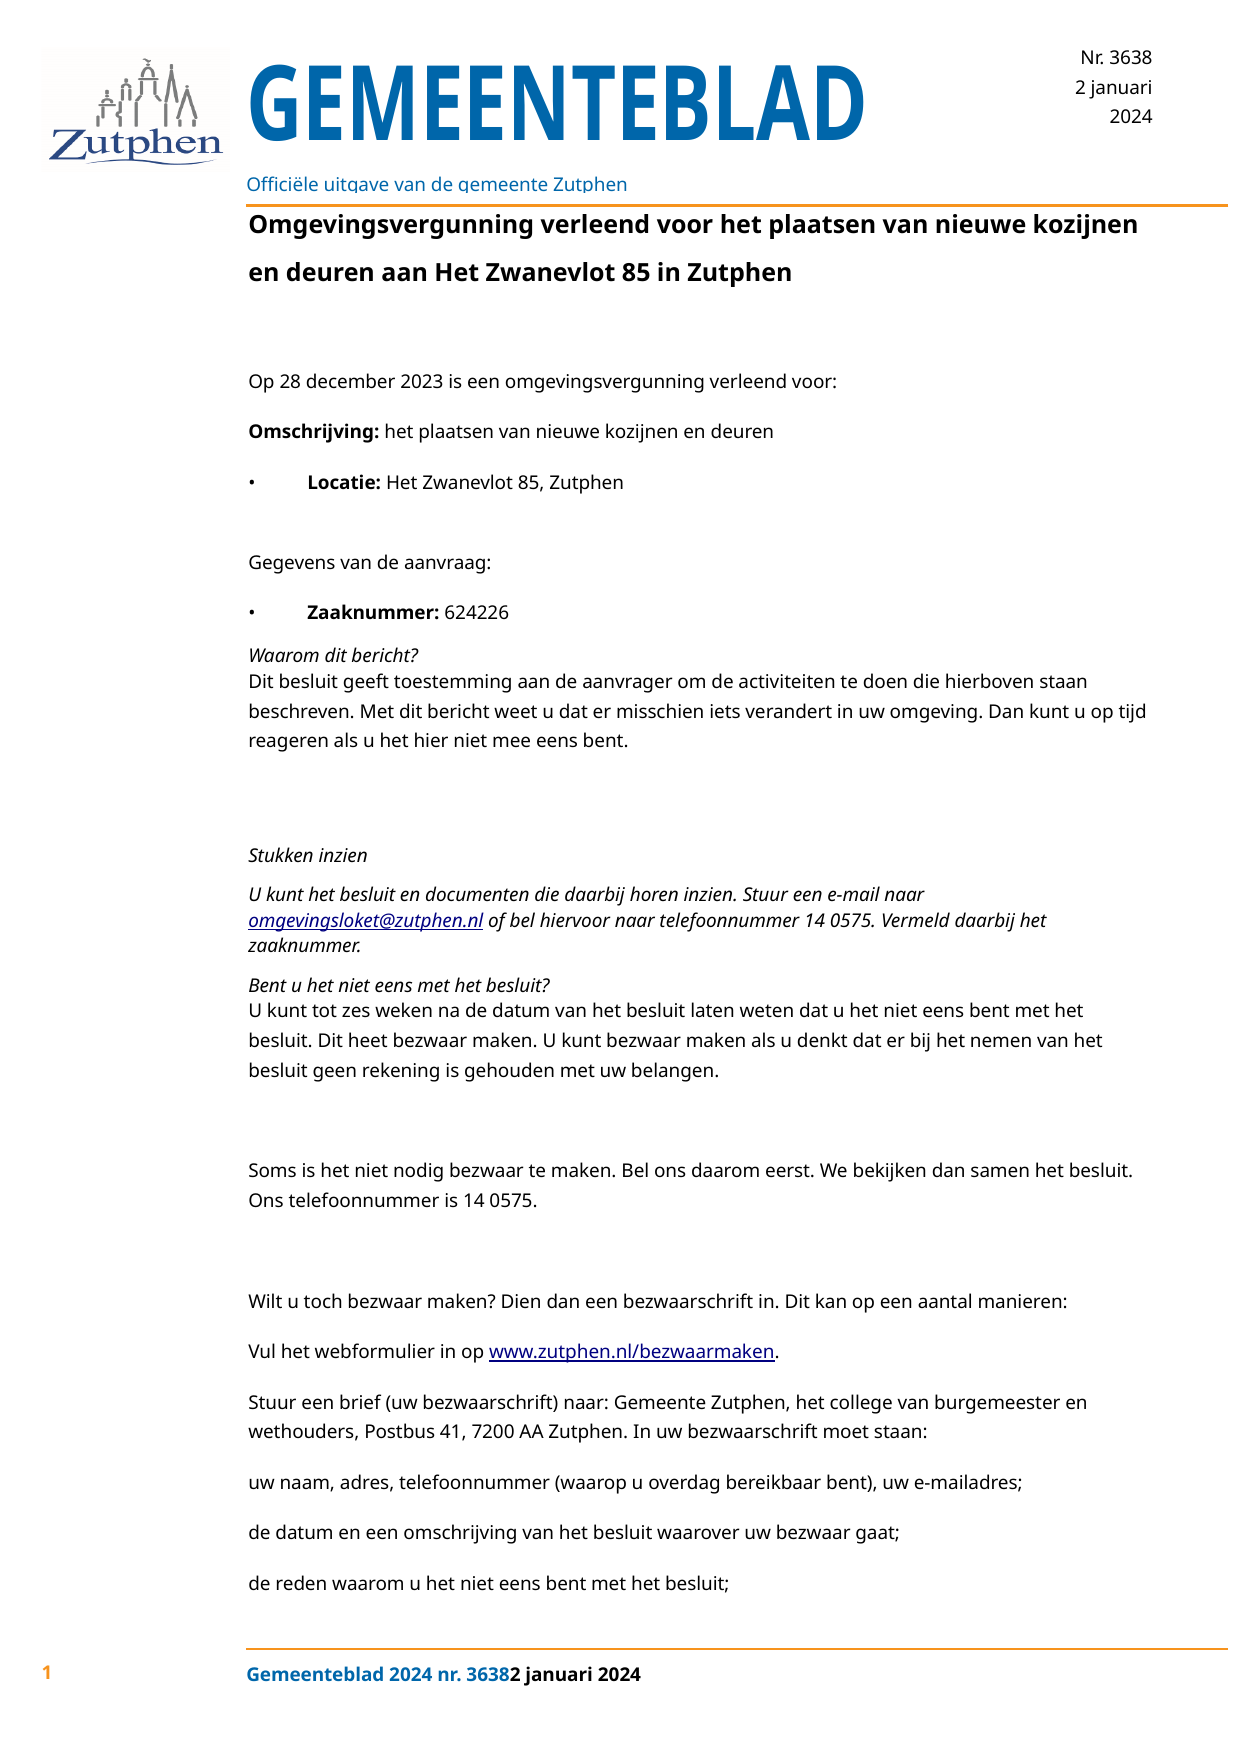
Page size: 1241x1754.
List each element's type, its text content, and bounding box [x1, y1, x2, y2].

text uw naam, adres, telefoonnummer (waarop u overdag bereikbaar bent), uw e-mailadres; [248, 1469, 1152, 1495]
text Waarom dit bericht? [248, 643, 1152, 668]
text Dit besluit geeft toestemming aan de aanvrager om de activiteiten te doen die hierboven staan beschreven. Met dit bericht weet u dat er misschien iets verandert in uw omgeving. Dan kunt u op tijd reageren als u het hier niet mee eens bent. [248, 668, 1152, 753]
picture [41, 47, 231, 172]
list Locatie: Het Zwanevlot 85, Zutphen [248, 469, 1152, 495]
text Op 28 december 2023 is een omgevingsvergunning verleend voor: [248, 368, 1152, 394]
text Bent u het niet eens met het besluit? [248, 972, 1152, 998]
text de reden waarom u het niet eens bent met het besluit; [248, 1570, 1152, 1596]
text Vul het webformulier in op www.zutphen.nl/bezwaarmaken. [248, 1338, 1152, 1364]
text Wilt u toch bezwaar maken? Dien dan een bezwaarschrift in. Dit kan op een aantal manieren: [248, 1288, 1152, 1314]
text de datum en een omschrijving van het besluit waarover uw bezwaar gaat; [248, 1519, 1152, 1545]
text U kunt tot zes weken na de datum van het besluit laten weten dat u het niet eens bent met het besluit. Dit heet bezwaar maken. U kunt bezwaar maken als u denkt dat er bij het nemen van het besluit geen rekening is gehouden met uw belangen. [248, 998, 1152, 1083]
text Omgevingsvergunning verleend voor het plaatsen van nieuwe kozijnen en deuren aan Het Zwanevlot 85 in Zutphen [248, 207, 1152, 288]
text Omschrijving: het plaatsen van nieuwe kozijnen en deuren [248, 419, 1152, 444]
text Gegevens van de aanvraag: [248, 549, 1152, 575]
text Soms is het niet nodig bezwaar te maken. Bel ons daarom eerst. We bekijken dan samen het besluit. Ons telefoonnummer is 14 0575. [248, 1158, 1152, 1213]
text Stukken inzien [248, 842, 1152, 868]
list Zaaknummer: 624226 [248, 599, 1152, 625]
text U kunt het besluit en documenten die daarbij horen inzien. Stuur een e-mail naar omgevingsloket@zutphen.nl of bel hiervoor naar telefoonnummer 14 0575. Vermeld daarbij het zaaknummer. [248, 881, 1152, 958]
text Stuur een brief (uw bezwaarschrift) naar: Gemeente Zutphen, het college van burgemeester en wethouders, Postbus 41, 7200 AA Zutphen. In uw bezwaarschrift moet staan: [248, 1389, 1152, 1444]
